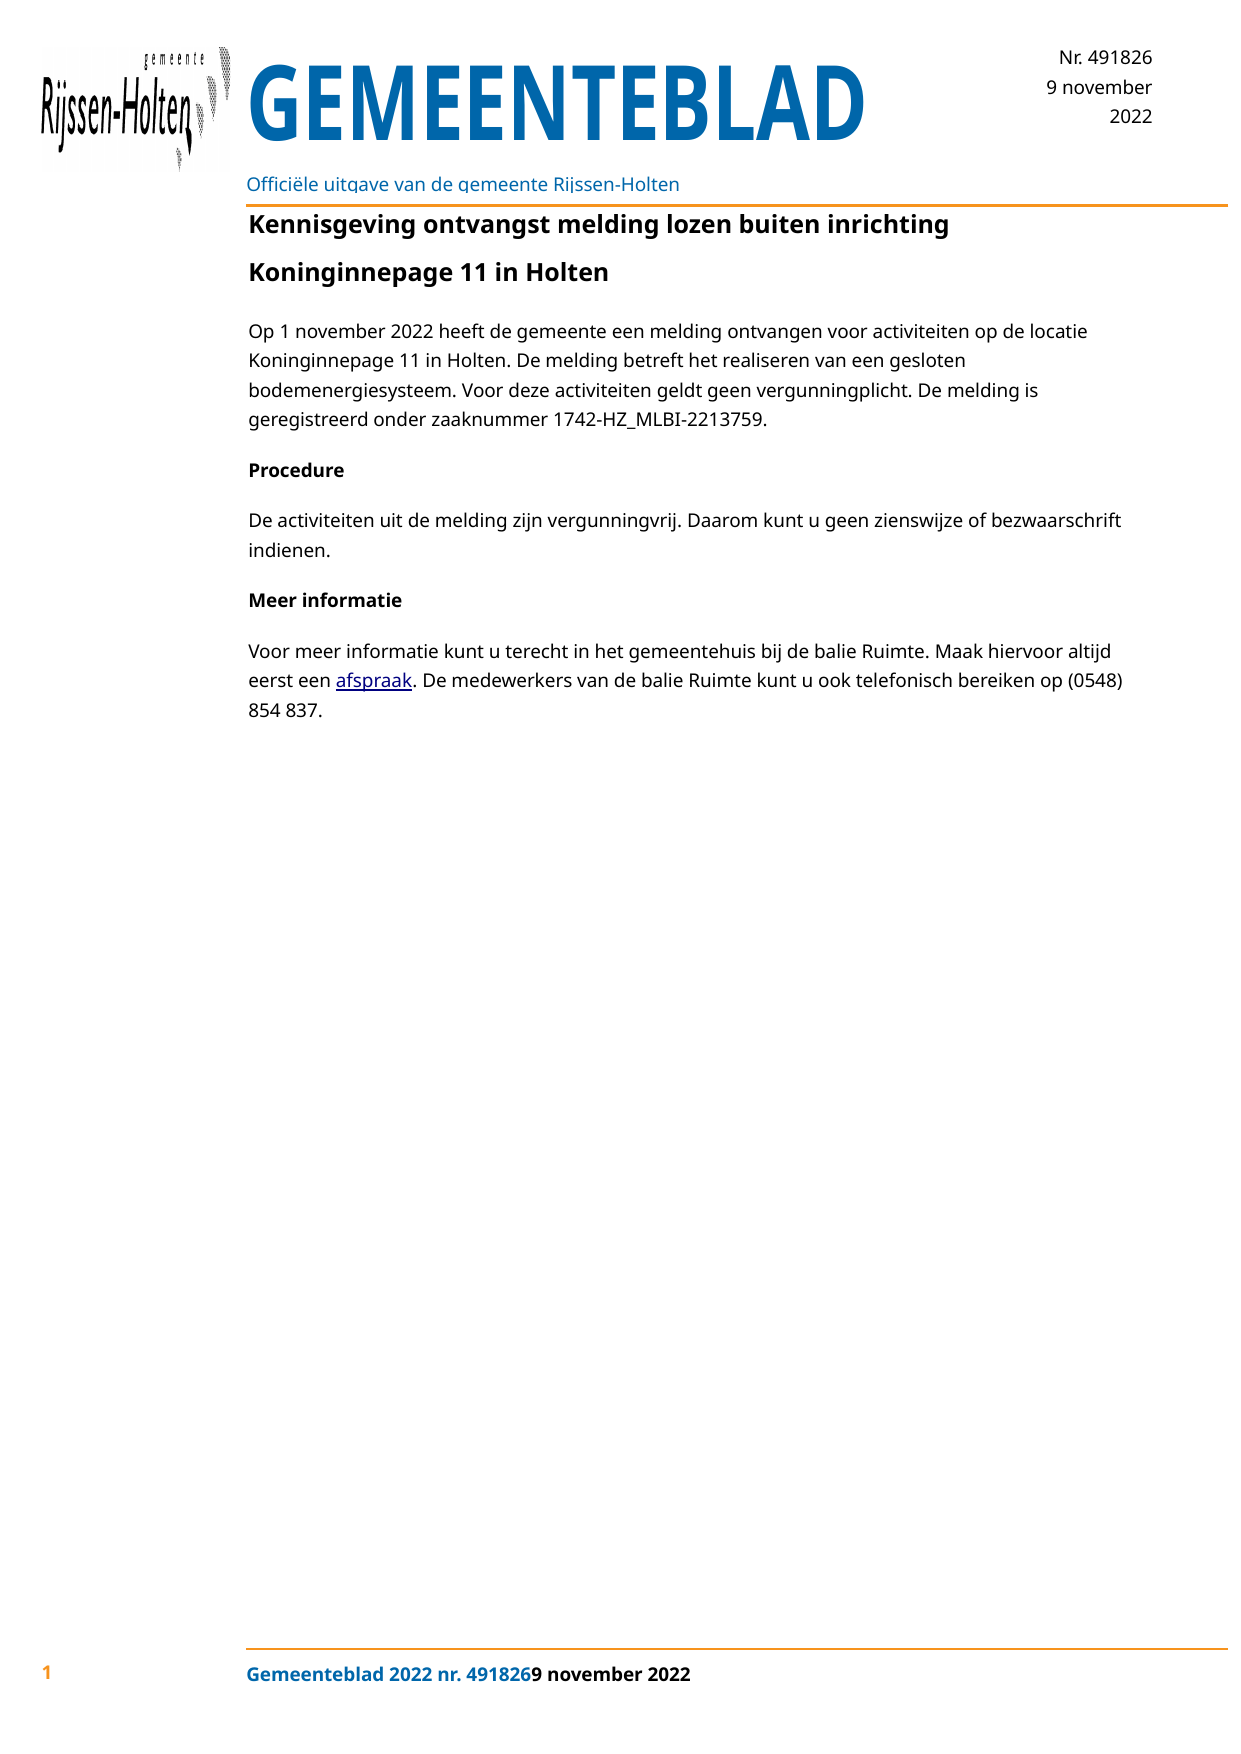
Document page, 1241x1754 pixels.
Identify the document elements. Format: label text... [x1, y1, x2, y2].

picture [41, 47, 231, 172]
text Op 1 november 2022 heeft de gemeente een melding ontvangen voor activiteiten op de locatie Koninginnepage 11 in Holten. De melding betreft het realiseren van een gesloten bodemenergiesysteem. Voor deze activiteiten geldt geen vergunningplicht. De melding is geregistreerd onder zaaknummer 1742-HZ_MLBI-2213759. [248, 318, 1152, 432]
text Voor meer informatie kunt u terecht in het gemeentehuis bij de balie Ruimte. Maak hiervoor altijd eerst een afspraak. De medewerkers van de balie Ruimte kunt u ook telefonisch bereiken op (0548) 854 837. [248, 638, 1152, 723]
text Procedure [248, 457, 1152, 483]
text Meer informatie [248, 587, 1152, 613]
text De activiteiten uit de melding zijn vergunningvrij. Daarom kunt u geen zienswijze of bezwaarschrift indienen. [248, 507, 1152, 563]
text Kennisgeving ontvangst melding lozen buiten inrichting Koninginnepage 11 in Holten [248, 207, 1152, 288]
